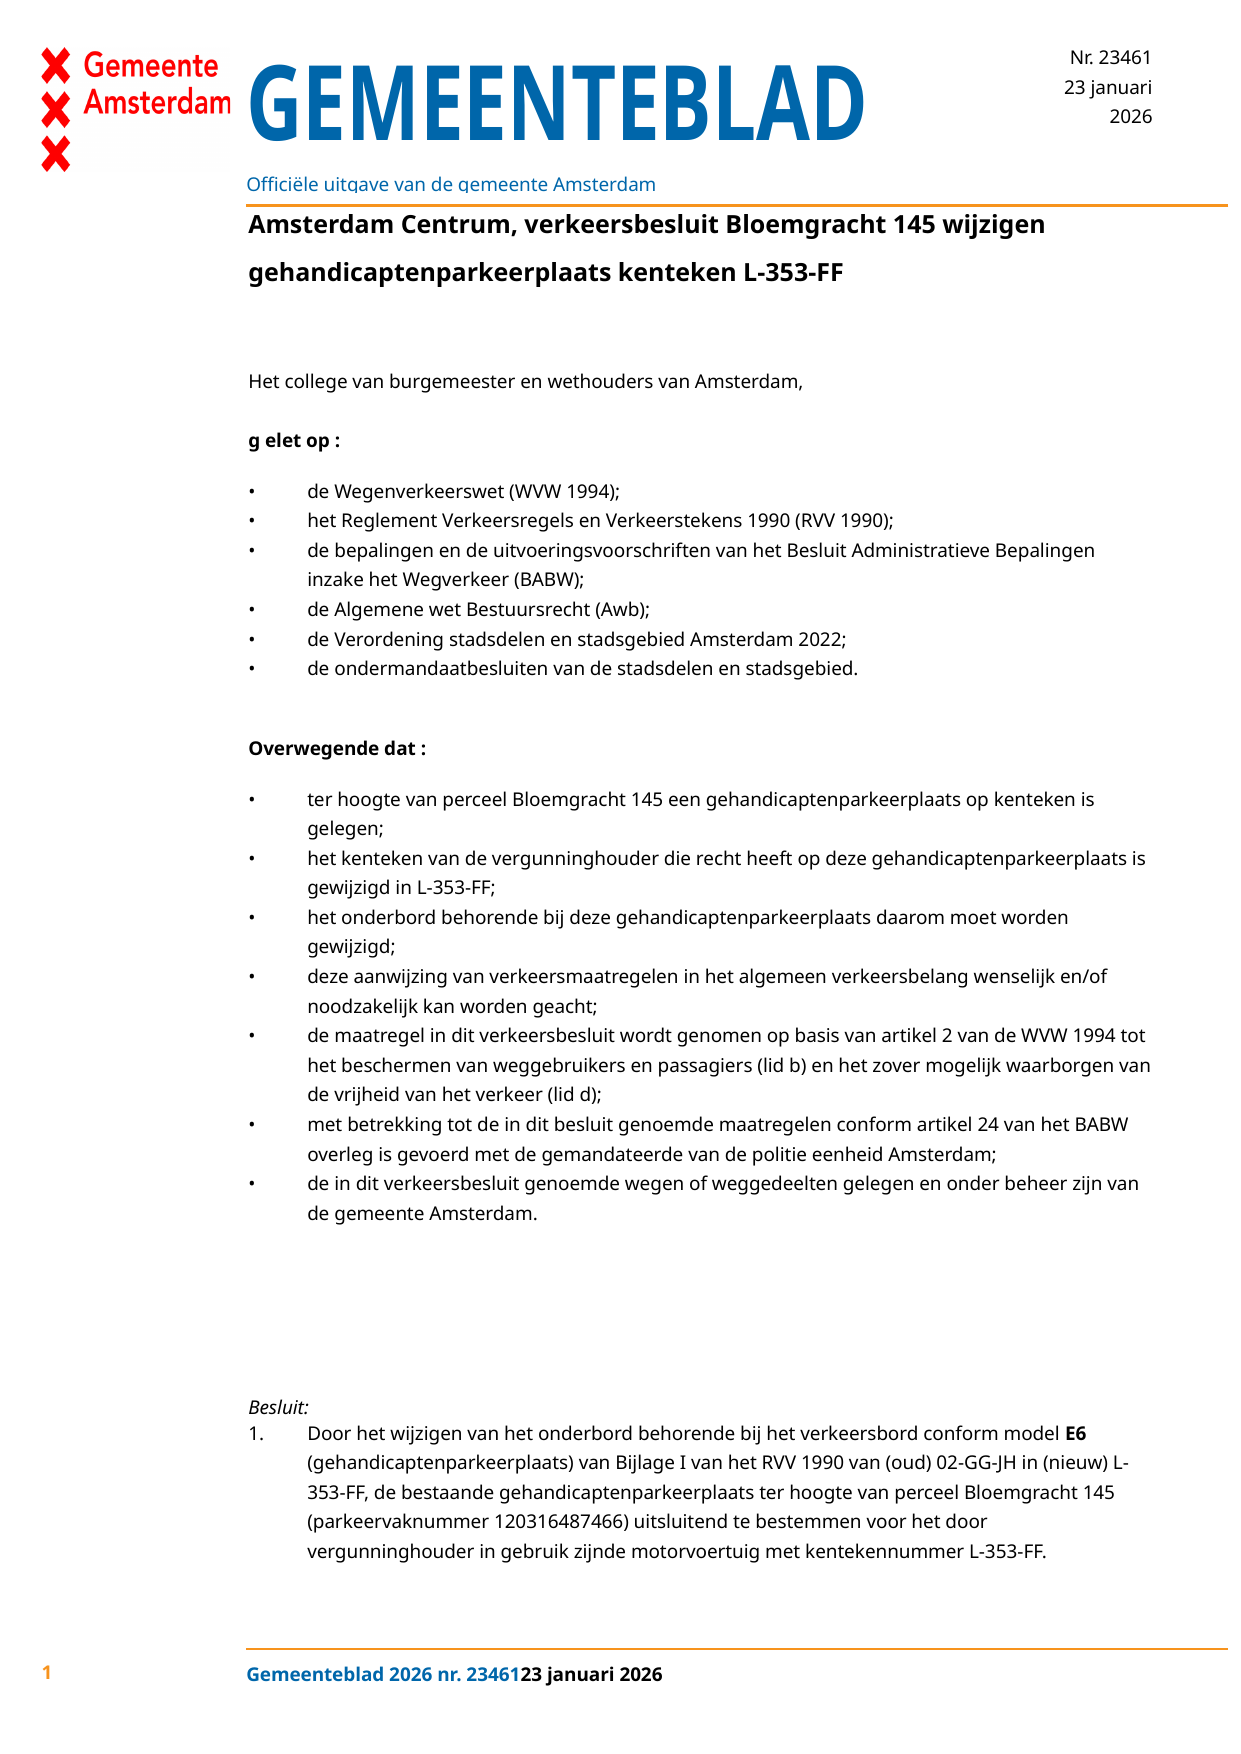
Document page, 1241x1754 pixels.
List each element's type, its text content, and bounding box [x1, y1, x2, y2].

text Het college van burgemeester en wethouders van Amsterdam, [248, 368, 1152, 394]
list de ondermandaatbesluiten van de stadsdelen en stadsgebied. [248, 655, 1152, 681]
text Overwegende dat : [248, 735, 1152, 761]
list het kenteken van de vergunninghouder die recht heeft op deze gehandicaptenparkeerplaats is gewijzigd in L-353-FF; [248, 845, 1152, 900]
list Door het wijzigen van het onderbord behorende bij het verkeersbord conform model E6 (gehandicaptenparkeerplaats) van Bijlage I van het RVV 1990 van (oud) 02-GG-JH in (nieuw) L-353-FF, de bestaande gehandicaptenparkeerplaats ter hoogte van perceel Bloemgracht 145 (parkeervaknummer 120316487466) uitsluitend te bestemmen voor het door vergunninghouder in gebruik zijnde motorvoertuig met kentekennummer L-353-FF. [248, 1420, 1152, 1564]
text g elet op : [248, 427, 1152, 453]
list het onderbord behorende bij deze gehandicaptenparkeerplaats daarom moet worden gewijzigd; [248, 904, 1152, 959]
picture [41, 47, 231, 172]
list de in dit verkeersbesluit genoemde wegen of weggedeelten gelegen en onder beheer zijn van de gemeente Amsterdam. [248, 1170, 1152, 1226]
list de bepalingen en de uitvoeringsvoorschriften van het Besluit Administratieve Bepalingen inzake het Wegverkeer (BABW); [248, 537, 1152, 592]
list met betrekking tot de in dit besluit genoemde maatregelen conform artikel 24 van het BABW overleg is gevoerd met de gemandateerde van de politie eenheid Amsterdam; [248, 1111, 1152, 1166]
list de Algemene wet Bestuursrecht (Awb); [248, 596, 1152, 622]
text Besluit: [248, 1394, 1152, 1420]
text Amsterdam Centrum, verkeersbesluit Bloemgracht 145 wijzigen gehandicaptenparkeerplaats kenteken L-353-FF [248, 207, 1152, 288]
list het Reglement Verkeersregels en Verkeerstekens 1990 (RVV 1990); [248, 507, 1152, 533]
list deze aanwijzing van verkeersmaatregelen in het algemeen verkeersbelang wenselijk en/of noodzakelijk kan worden geacht; [248, 963, 1152, 1018]
list de maatregel in dit verkeersbesluit wordt genomen op basis van artikel 2 van de WVW 1994 tot het beschermen van weggebruikers en passagiers (lid b) en het zover mogelijk waarborgen van de vrijheid van het verkeer (lid d); [248, 1022, 1152, 1107]
list de Verordening stadsdelen en stadsgebied Amsterdam 2022; [248, 626, 1152, 651]
list ter hoogte van perceel Bloemgracht 145 een gehandicaptenparkeerplaats op kenteken is gelegen; [248, 786, 1152, 841]
list de Wegenverkeerswet (WVW 1994); [248, 478, 1152, 503]
